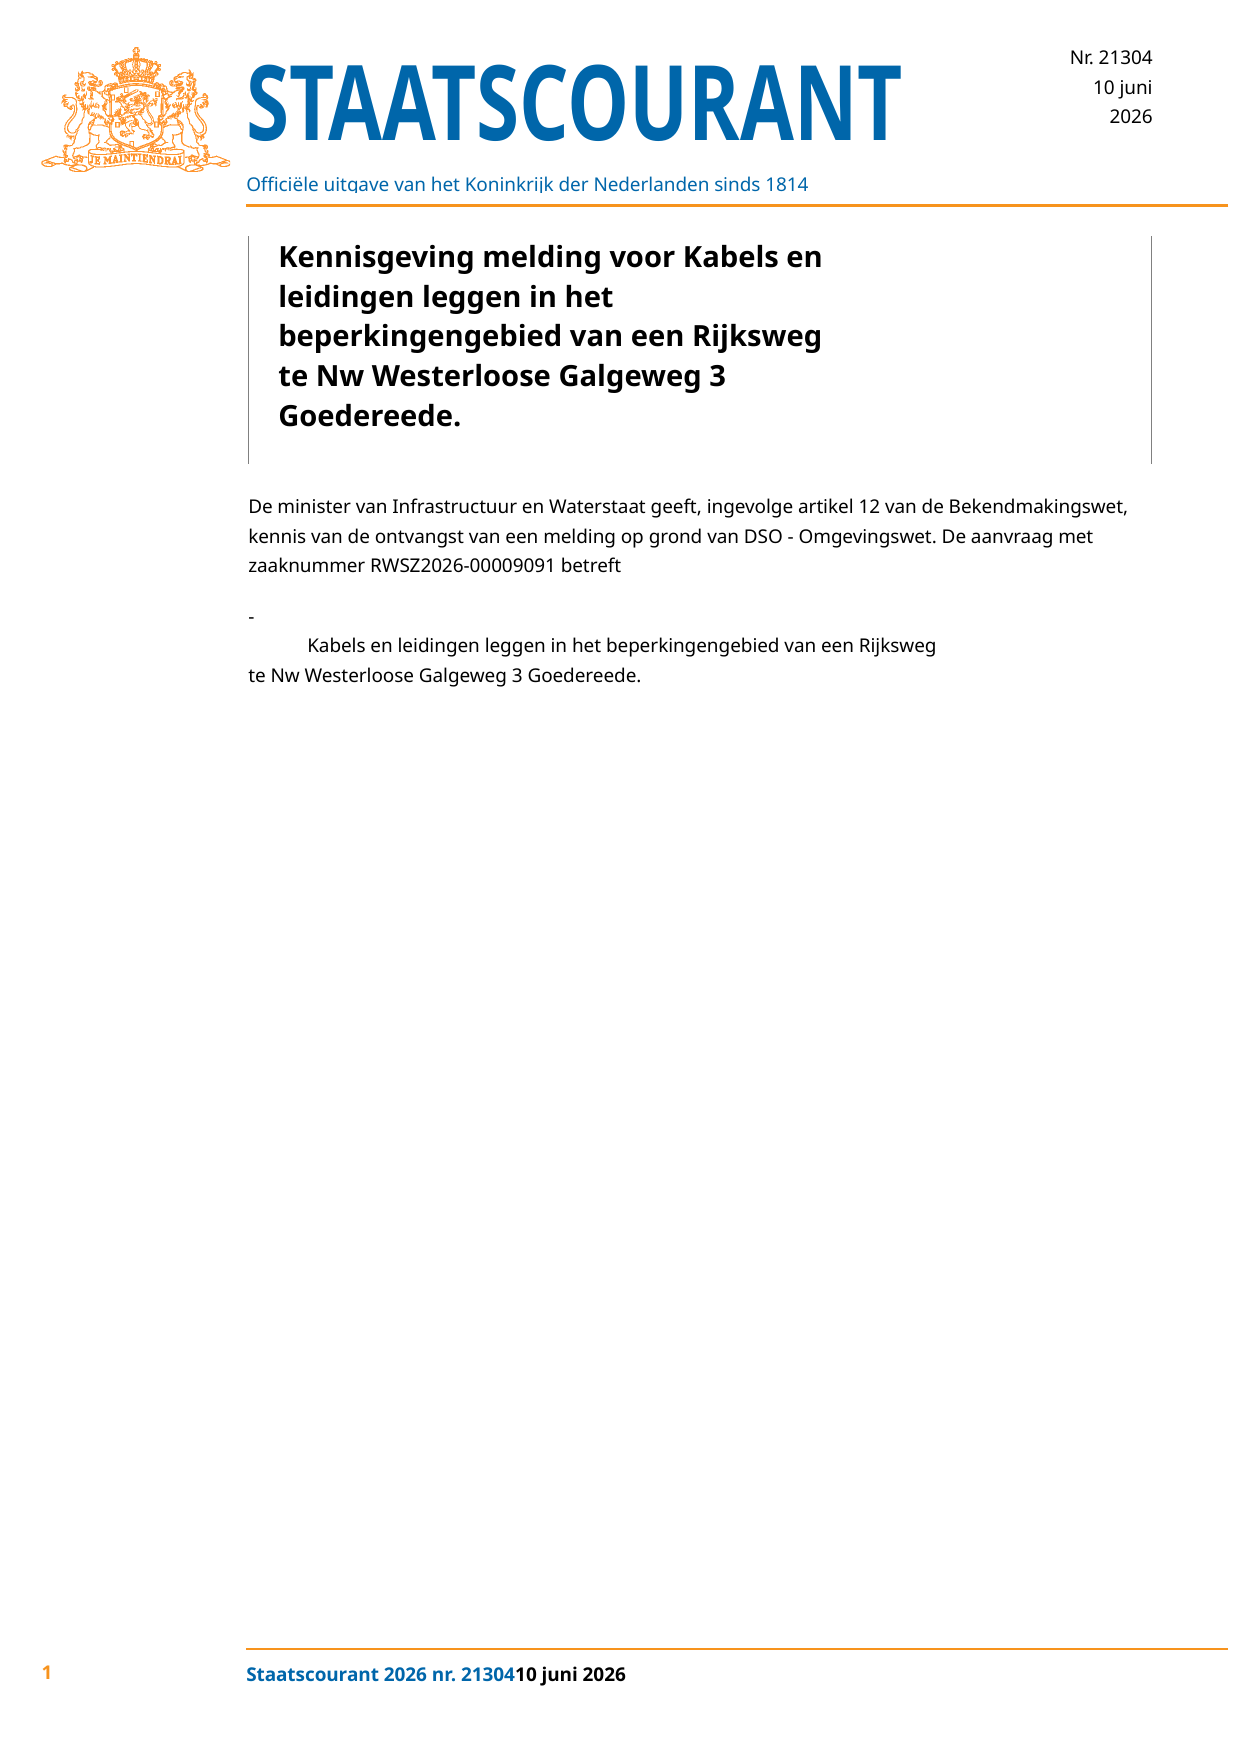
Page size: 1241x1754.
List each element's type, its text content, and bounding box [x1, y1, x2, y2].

text De minister van Infrastructuur en Waterstaat geeft, ingevolge artikel 12 van de Bekendmakingswet, kennis van de ontvangst van een melding op grond van DSO - Omgevingswet. De aanvraag met zaaknummer RWSZ2026-00009091 betreft [248, 493, 1152, 578]
picture [41, 47, 231, 172]
table_header Kennisgeving melding voor Kabels en leidingen leggen in het beperkingengebied van een Rijksweg te Nw Westerloose Galgeweg 3 Goedereede. [249, 236, 850, 464]
text te Nw Westerloose Galgeweg 3 Goedereede. [248, 662, 1152, 688]
list Kabels en leidingen leggen in het beperkingengebied van een Rijksweg [248, 632, 1152, 658]
table_header [850, 236, 912, 413]
picture [912, 236, 1090, 414]
table_header [850, 414, 1151, 464]
table_header [1090, 236, 1151, 413]
